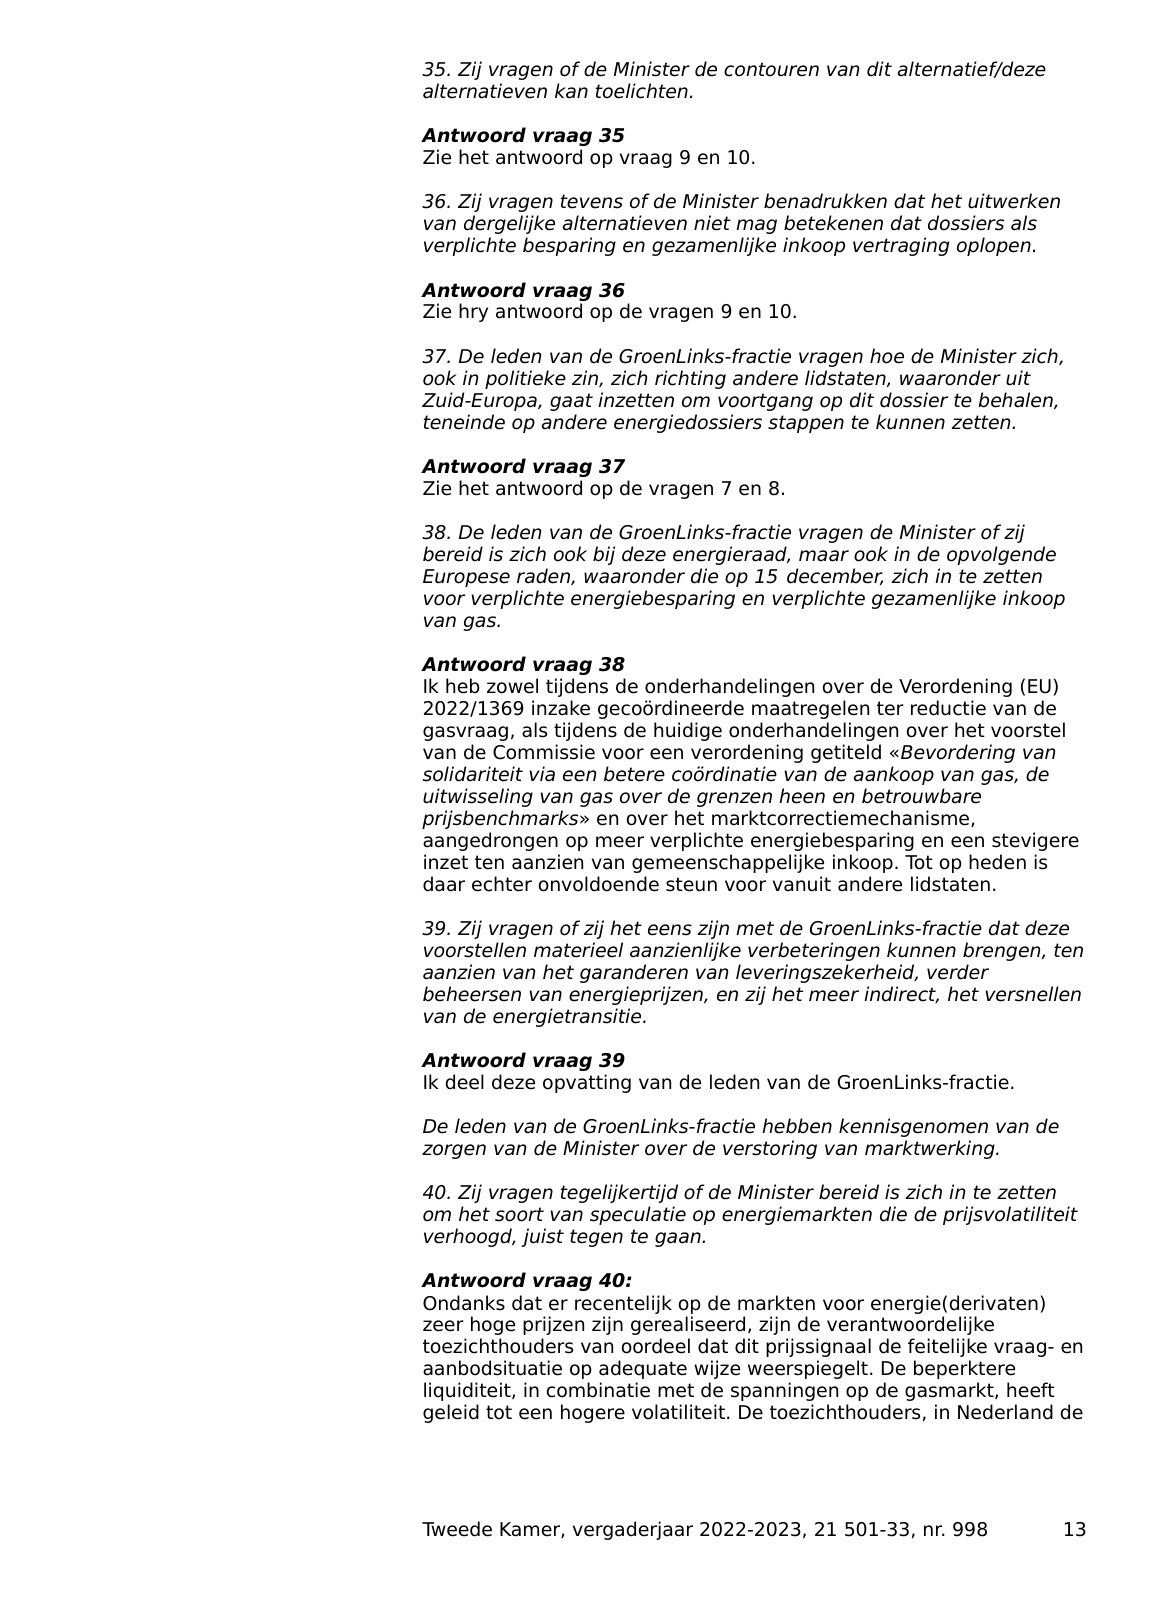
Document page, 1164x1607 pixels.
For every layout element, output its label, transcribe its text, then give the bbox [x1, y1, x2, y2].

text Ondanks dat er recentelijk op de markten voor energie(derivaten) zeer hoge prijzen zijn gerealiseerd, zijn de verantwoordelijke toezichthouders van oordeel dat dit prijssignaal de feitelijke vraag- en aanbodsituatie op adequate wijze weerspiegelt. De beperktere liquiditeit, in combinatie met de spanningen op de gasmarkt, heeft geleid tot een hogere volatiliteit. De toezichthouders, in Nederland de [422, 1292, 1087, 1424]
text Antwoord vraag 38 [422, 654, 1087, 676]
text 40. Zij vragen tegelijkertijd of de Minister bereid is zich in te zetten om het soort van speculatie op energiemarkten die de prijsvolatiliteit verhoogd, juist tegen te gaan. [422, 1182, 1087, 1248]
text Ik deel deze opvatting van de leden van de GroenLinks-fractie. [422, 1072, 1087, 1094]
text 38. De leden van de GroenLinks-fractie vragen de Minister of zij bereid is zich ook bij deze energieraad, maar ook in de opvolgende Europese raden, waaronder die op 15 december, zich in te zetten voor verplichte energiebesparing en verplichte gezamenlijke inkoop van gas. [422, 522, 1087, 632]
text Antwoord vraag 37 [422, 456, 1087, 478]
text 37. De leden van de GroenLinks-fractie vragen hoe de Minister zich, ook in politieke zin, zich richting andere lidstaten, waaronder uit Zuid-Europa, gaat inzetten om voortgang op dit dossier te behalen, teneinde op andere energiedossiers stappen te kunnen zetten. [422, 346, 1087, 433]
text Antwoord vraag 39 [422, 1050, 1087, 1072]
text Zie het antwoord op vraag 9 en 10. [422, 147, 1087, 169]
text Ik heb zowel tijdens de onderhandelingen over de Verordening (EU) 2022/1369 inzake gecoördineerde maatregelen ter reductie van de gasvraag, als tijdens de huidige onderhandelingen over het voorstel van de Commissie voor een verordening getiteld «Bevordering van solidariteit via een betere coördinatie van de aankoop van gas, de uitwisseling van gas over de grenzen heen en betrouwbare prijsbenchmarks» en over het marktcorrectiemechanisme, aangedrongen op meer verplichte energiebesparing en een stevigere inzet ten aanzien van gemeenschappelijke inkoop. Tot op heden is daar echter onvoldoende steun voor vanuit andere lidstaten. [422, 676, 1087, 896]
text Zie het antwoord op de vragen 7 en 8. [422, 478, 1087, 500]
text Antwoord vraag 36 [422, 279, 1087, 301]
text 35. Zij vragen of de Minister de contouren van dit alternatief/deze alternatieven kan toelichten. [422, 59, 1087, 103]
text Antwoord vraag 40: [422, 1270, 1087, 1292]
text Zie hry antwoord op de vragen 9 en 10. [422, 301, 1087, 323]
text Antwoord vraag 35 [422, 125, 1087, 147]
text 36. Zij vragen tevens of de Minister benadrukken dat het uitwerken van dergelijke alternatieven niet mag betekenen dat dossiers als verplichte besparing en gezamenlijke inkoop vertraging oplopen. [422, 191, 1087, 257]
text De leden van de GroenLinks-fractie hebben kennisgenomen van de zorgen van de Minister over de verstoring van marktwerking. [422, 1116, 1087, 1160]
text 39. Zij vragen of zij het eens zijn met de GroenLinks-fractie dat deze voorstellen materieel aanzienlijke verbeteringen kunnen brengen, ten aanzien van het garanderen van leveringszekerheid, verder beheersen van energieprijzen, en zij het meer indirect, het versnellen van de energietransitie. [422, 918, 1087, 1028]
